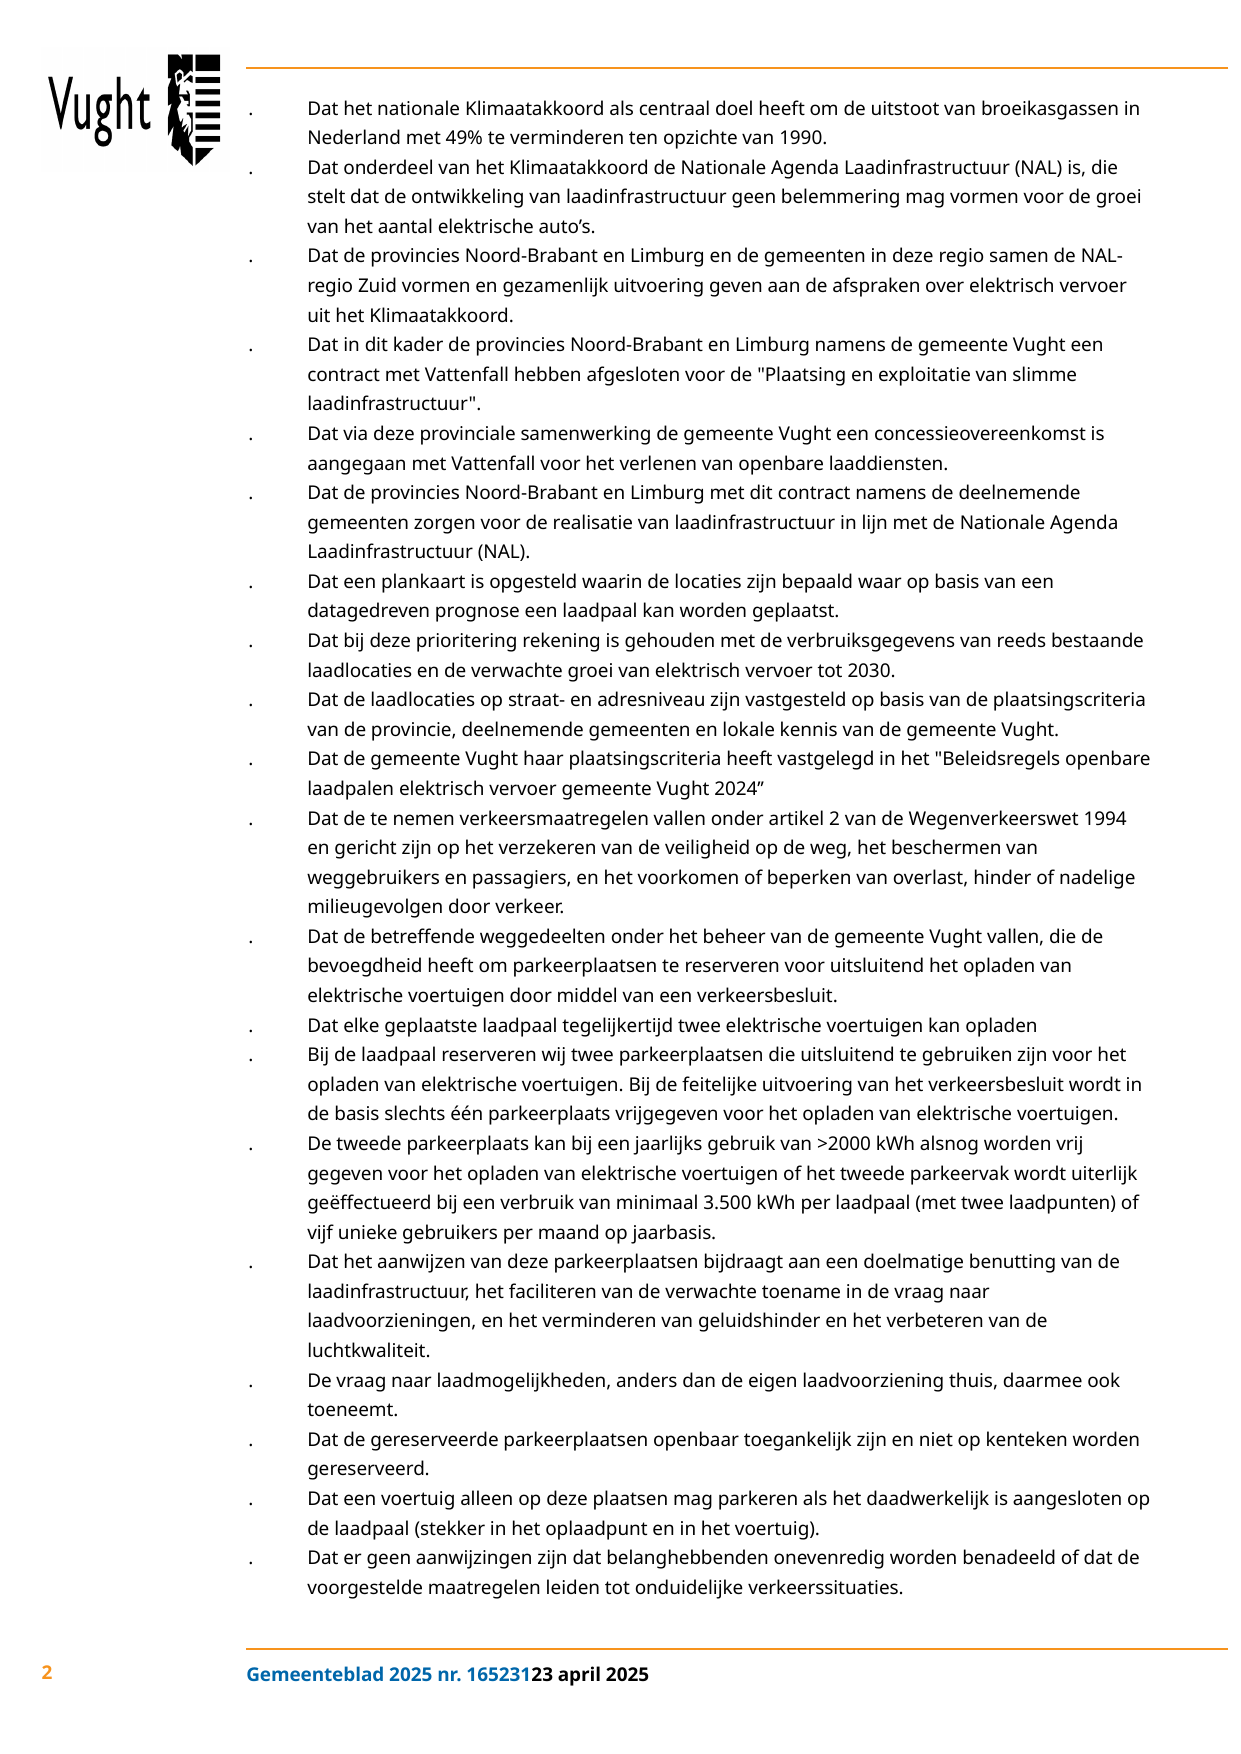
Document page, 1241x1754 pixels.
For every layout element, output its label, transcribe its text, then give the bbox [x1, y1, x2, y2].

list Dat de te nemen verkeersmaatregelen vallen onder artikel 2 van de Wegenverkeerswet 1994 en gericht zijn op het verzekeren van de veiligheid op de weg, het beschermen van weggebruikers en passagiers, en het voorkomen of beperken van overlast, hinder of nadelige milieugevolgen door verkeer. [248, 805, 1152, 919]
list Dat onderdeel van het Klimaatakkoord de Nationale Agenda Laadinfrastructuur (NAL) is, die stelt dat de ontwikkeling van laadinfrastructuur geen belemmering mag vormen voor de groei van het aantal elektrische auto’s. [248, 154, 1152, 239]
list Dat een plankaart is opgesteld waarin de locaties zijn bepaald waar op basis van een datagedreven prognose een laadpaal kan worden geplaatst. [248, 568, 1152, 623]
list De tweede parkeerplaats kan bij een jaarlijks gebruik van >2000 kWh alsnog worden vrij gegeven voor het opladen van elektrische voertuigen of het tweede parkeervak wordt uiterlijk geëffectueerd bij een verbruik van minimaal 3.500 kWh per laadpaal (met twee laadpunten) of vijf unieke gebruikers per maand op jaarbasis. [248, 1130, 1152, 1245]
list Dat de provincies Noord-Brabant en Limburg met dit contract namens de deelnemende gemeenten zorgen voor de realisatie van laadinfrastructuur in lijn met de Nationale Agenda Laadinfrastructuur (NAL). [248, 479, 1152, 564]
list Dat er geen aanwijzingen zijn dat belanghebbenden onevenredig worden benadeeld of dat de voorgestelde maatregelen leiden tot onduidelijke verkeerssituaties. [248, 1544, 1152, 1600]
list Dat het nationale Klimaatakkoord als centraal doel heeft om de uitstoot van broeikasgassen in Nederland met 49% te verminderen ten opzichte van 1990. [248, 95, 1152, 150]
list De vraag naar laadmogelijkheden, anders dan de eigen laadvoorziening thuis, daarmee ook toeneemt. [248, 1367, 1152, 1422]
picture [41, 47, 231, 172]
list Bij de laadpaal reserveren wij twee parkeerplaatsen die uitsluitend te gebruiken zijn voor het opladen van elektrische voertuigen. Bij de feitelijke uitvoering van het verkeersbesluit wordt in de basis slechts één parkeerplaats vrijgegeven voor het opladen van elektrische voertuigen. [248, 1041, 1152, 1126]
list Dat in dit kader de provincies Noord-Brabant en Limburg namens de gemeente Vught een contract met Vattenfall hebben afgesloten voor de "Plaatsing en exploitatie van slimme laadinfrastructuur". [248, 331, 1152, 416]
list Dat de laadlocaties op straat- en adresniveau zijn vastgesteld op basis van de plaatsingscriteria van de provincie, deelnemende gemeenten en lokale kennis van de gemeente Vught. [248, 686, 1152, 742]
list Dat de gereserveerde parkeerplaatsen openbaar toegankelijk zijn en niet op kenteken worden gereserveerd. [248, 1426, 1152, 1481]
list Dat de provincies Noord-Brabant en Limburg en de gemeenten in deze regio samen de NAL-regio Zuid vormen en gezamenlijk uitvoering geven aan de afspraken over elektrisch vervoer uit het Klimaatakkoord. [248, 243, 1152, 328]
list Dat de betreffende weggedeelten onder het beheer van de gemeente Vught vallen, die de bevoegdheid heeft om parkeerplaatsen te reserveren voor uitsluitend het opladen van elektrische voertuigen door middel van een verkeersbesluit. [248, 923, 1152, 1008]
list Dat de gemeente Vught haar plaatsingscriteria heeft vastgelegd in het "Beleidsregels openbare laadpalen elektrisch vervoer gemeente Vught 2024’’ [248, 746, 1152, 801]
list Dat via deze provinciale samenwerking de gemeente Vught een concessieovereenkomst is aangegaan met Vattenfall voor het verlenen van openbare laaddiensten. [248, 420, 1152, 476]
list Dat bij deze prioritering rekening is gehouden met de verbruiksgegevens van reeds bestaande laadlocaties en de verwachte groei van elektrisch vervoer tot 2030. [248, 627, 1152, 683]
list Dat een voertuig alleen op deze plaatsen mag parkeren als het daadwerkelijk is aangesloten op de laadpaal (stekker in het oplaadpunt en in het voertuig). [248, 1485, 1152, 1541]
list Dat het aanwijzen van deze parkeerplaatsen bijdraagt aan een doelmatige benutting van de laadinfrastructuur, het faciliteren van de verwachte toename in de vraag naar laadvoorzieningen, en het verminderen van geluidshinder en het verbeteren van de luchtkwaliteit. [248, 1248, 1152, 1363]
list Dat elke geplaatste laadpaal tegelijkertijd twee elektrische voertuigen kan opladen [248, 1012, 1152, 1038]
